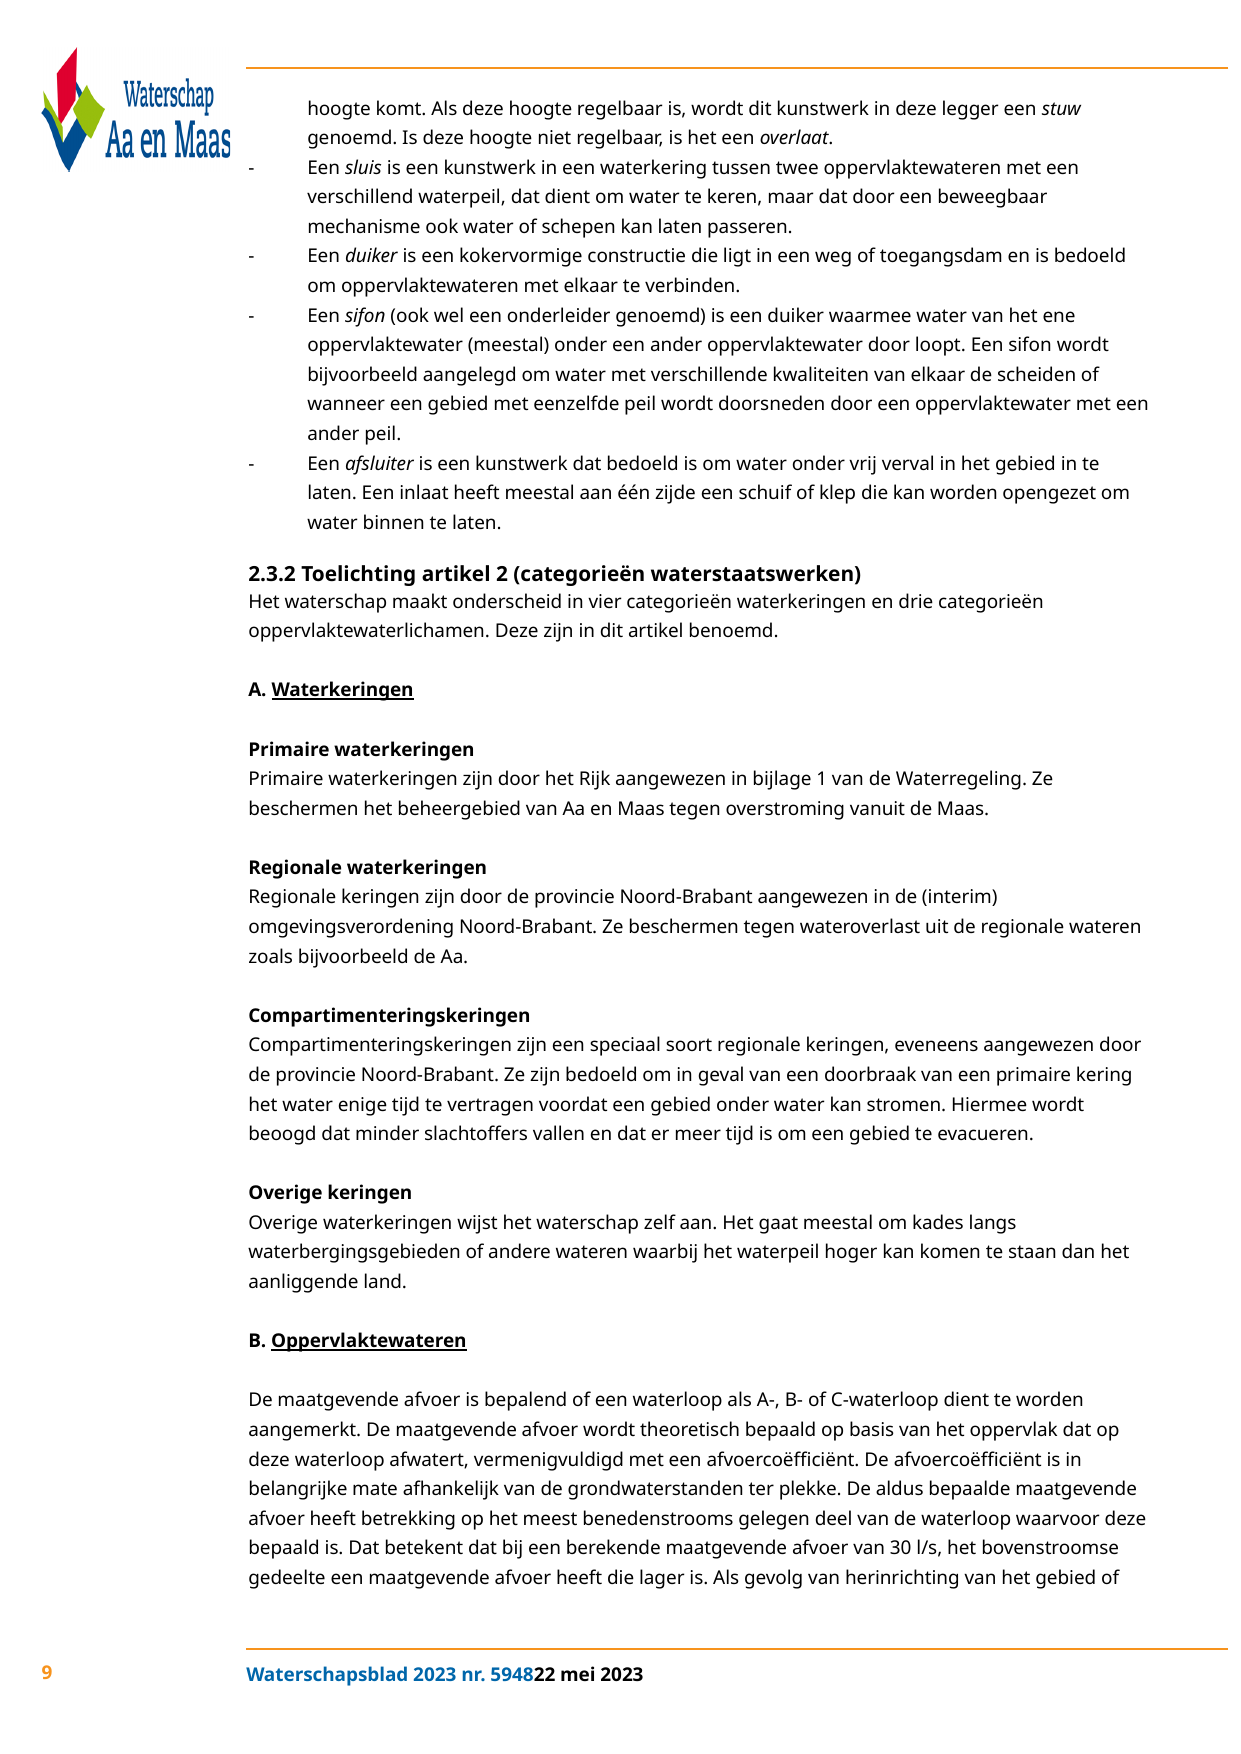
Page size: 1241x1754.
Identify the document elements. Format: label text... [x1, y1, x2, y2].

picture [41, 47, 231, 172]
text Compartimenteringskeringen zijn een speciaal soort regionale keringen, eveneens aangewezen door de provincie Noord-Brabant. Ze zijn bedoeld om in geval van een doorbraak van een primaire kering het water enige tijd te vertragen voordat een gebied onder water kan stromen. Hiermee wordt beoogd dat minder slachtoffers vallen en dat er meer tijd is om een gebied te evacueren. [248, 1032, 1152, 1146]
text Primaire waterkeringen [248, 736, 1152, 761]
text Overige waterkeringen wijst het waterschap zelf aan. Het gaat meestal om kades langs waterbergingsgebieden of andere wateren waarbij het waterpeil hoger kan komen te staan dan het aanliggende land. [248, 1209, 1152, 1294]
text Primaire waterkeringen zijn door het Rijk aangewezen in bijlage 1 van de Waterregeling. Ze beschermen het beheergebied van Aa en Maas tegen overstroming vanuit de Maas. [248, 765, 1152, 821]
list hoogte komt. Als deze hoogte regelbaar is, wordt dit kunstwerk in deze legger een stuw genoemd. Is deze hoogte niet regelbaar, is het een overlaat. [248, 95, 1152, 150]
text A. Waterkeringen [248, 677, 1152, 702]
list Een sifon (ook wel een onderleider genoemd) is een duiker waarmee water van het ene oppervlaktewater (meestal) onder een ander oppervlaktewater door loopt. Een sifon wordt bijvoorbeeld aangelegd om water met verschillende kwaliteiten van elkaar de scheiden of wanneer een gebied met eenzelfde peil wordt doorsneden door een oppervlaktewater met een ander peil. [248, 302, 1152, 446]
text De maatgevende afvoer is bepalend of een waterloop als A-, B- of C-waterloop dient te worden aangemerkt. De maatgevende afvoer wordt theoretisch bepaald op basis van het oppervlak dat op deze waterloop afwatert, vermenigvuldigd met een afvoercoëfficiënt. De afvoercoëfficiënt is in belangrijke mate afhankelijk van de grondwaterstanden ter plekke. De aldus bepaalde maatgevende afvoer heeft betrekking op het meest benedenstrooms gelegen deel van de waterloop waarvoor deze bepaald is. Dat betekent dat bij een berekende maatgevende afvoer van 30 l/s, het bovenstroomse gedeelte een maatgevende afvoer heeft die lager is. Als gevolg van herinrichting van het gebied of [248, 1387, 1152, 1590]
text Compartimenteringskeringen [248, 1002, 1152, 1028]
list Een duiker is een kokervormige constructie die ligt in een weg of toegangsdam en is bedoeld om oppervlaktewateren met elkaar te verbinden. [248, 243, 1152, 298]
text Regionale keringen zijn door de provincie Noord-Brabant aangewezen in de (interim) omgevingsverordening Noord-Brabant. Ze beschermen tegen wateroverlast uit de regionale wateren zoals bijvoorbeeld de Aa. [248, 884, 1152, 968]
text Het waterschap maakt onderscheid in vier categorieën waterkeringen en drie categorieën oppervlaktewaterlichamen. Deze zijn in dit artikel benoemd. [248, 588, 1152, 643]
text Regionale waterkeringen [248, 854, 1152, 880]
list Een afsluiter is een kunstwerk dat bedoeld is om water onder vrij verval in het gebied in te laten. Een inlaat heeft meestal aan één zijde een schuif of klep die kan worden opengezet om water binnen te laten. [248, 450, 1152, 535]
text Overige keringen [248, 1179, 1152, 1205]
text 2.3.2 Toelichting artikel 2 (categorieën waterstaatswerken) [248, 559, 1152, 588]
list Een sluis is een kunstwerk in een waterkering tussen twee oppervlaktewateren met een verschillend waterpeil, dat dient om water te keren, maar dat door een beweegbaar mechanisme ook water of schepen kan laten passeren. [248, 154, 1152, 239]
text B. Oppervlaktewateren [248, 1327, 1152, 1353]
